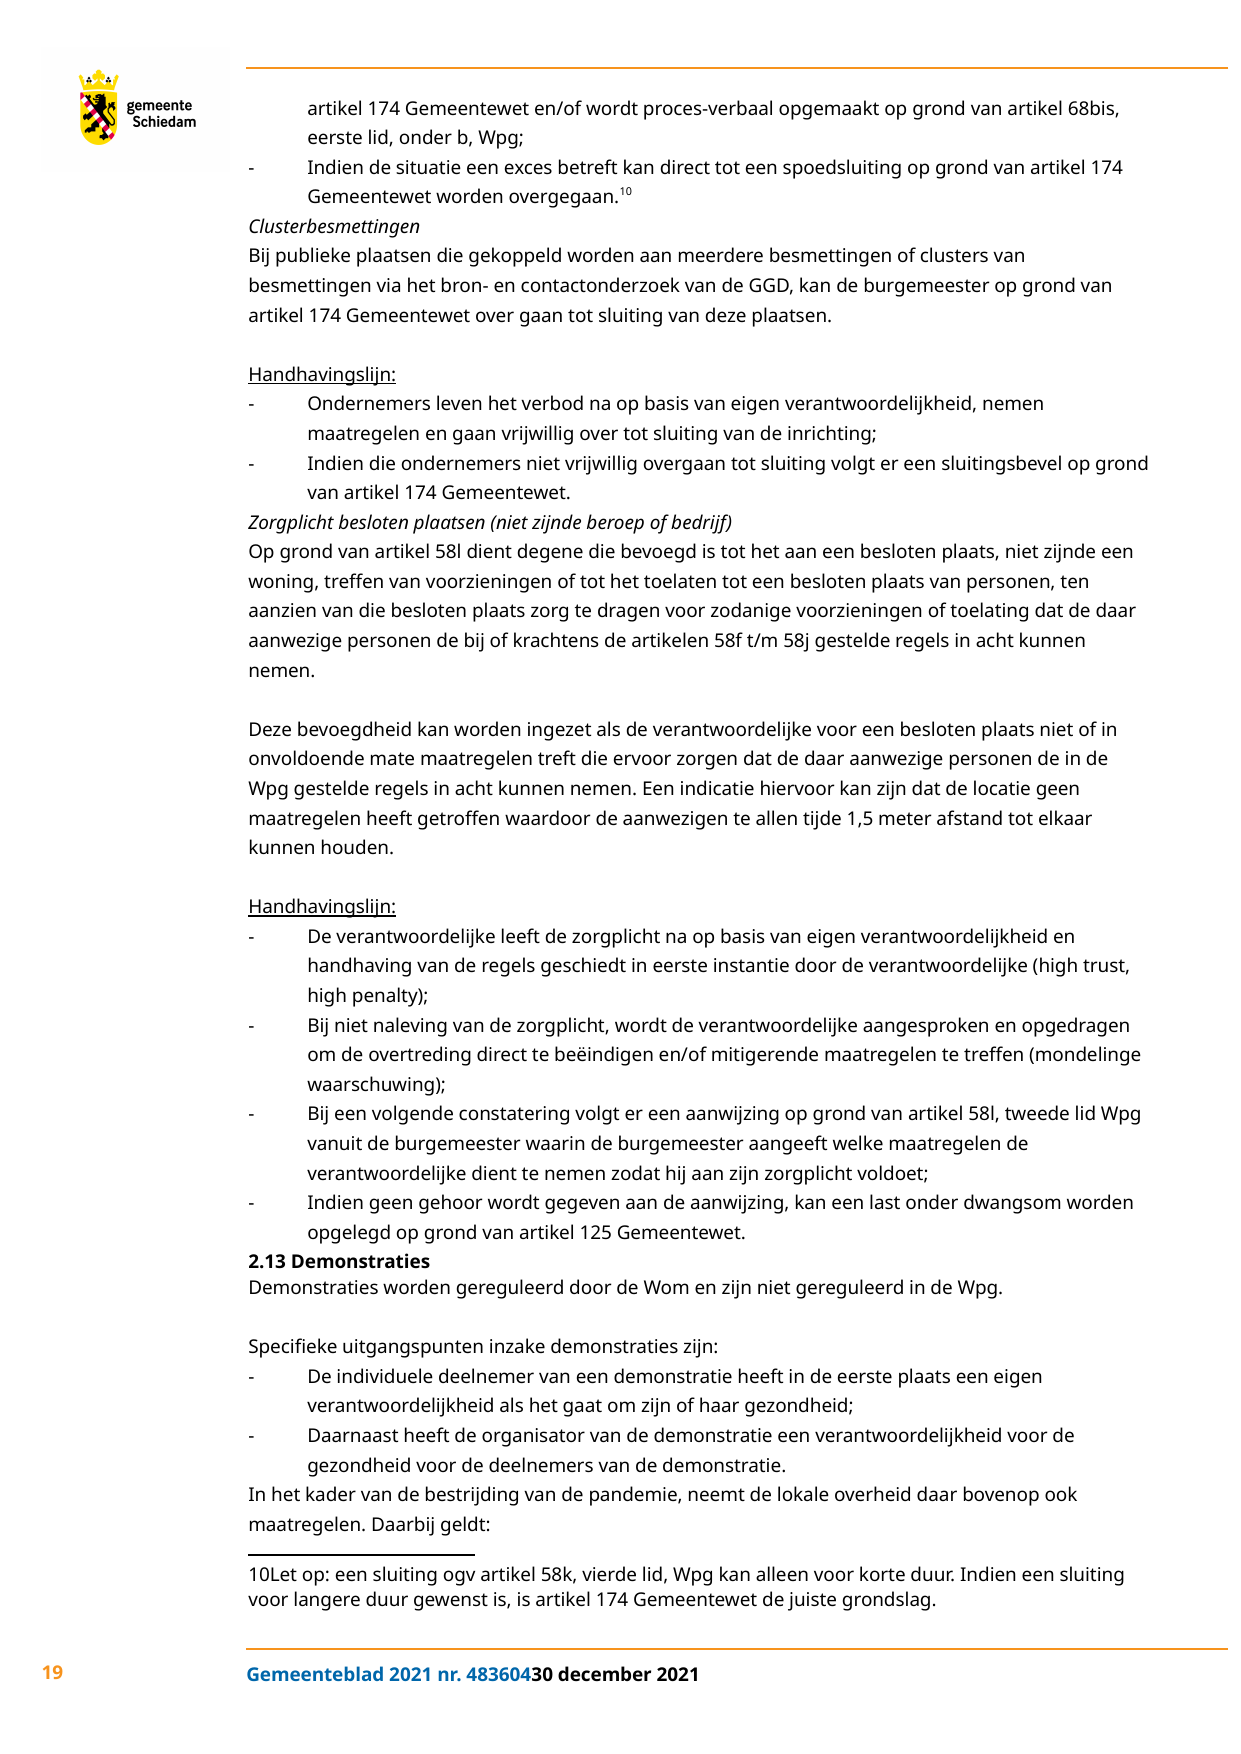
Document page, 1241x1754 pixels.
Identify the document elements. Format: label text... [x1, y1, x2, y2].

text 2.13 Demonstraties [248, 1248, 1152, 1274]
list Indien die ondernemers niet vrijwillig overgaan tot sluiting volgt er een sluitingsbevel op grond van artikel 174 Gemeentewet. [248, 450, 1152, 505]
list Indien geen gehoor wordt gegeven aan de aanwijzing, kan een last onder dwangsom worden opgelegd op grond van artikel 125 Gemeentewet. [248, 1189, 1152, 1245]
text Clusterbesmettingen [248, 213, 1152, 239]
list artikel 174 Gemeentewet en/of wordt proces-verbaal opgemaakt op grond van artikel 68bis, eerste lid, onder b, Wpg; [248, 95, 1152, 150]
list Bij een volgende constatering volgt er een aanwijzing op grond van artikel 58l, tweede lid Wpg vanuit de burgemeester waarin de burgemeester aangeeft welke maatregelen de verantwoordelijke dient te nemen zodat hij aan zijn zorgplicht voldoet; [248, 1101, 1152, 1186]
text Bij publieke plaatsen die gekoppeld worden aan meerdere besmettingen of clusters van besmettingen via het bron- en contactonderzoek van de GGD, kan de burgemeester op grond van artikel 174 Gemeentewet over gaan tot sluiting van deze plaatsen. [248, 243, 1152, 328]
list De verantwoordelijke leeft de zorgplicht na op basis van eigen verantwoordelijkheid en handhaving van de regels geschiedt in eerste instantie door de verantwoordelijke (high trust, high penalty); [248, 923, 1152, 1008]
text In het kader van de bestrijding van de pandemie, neemt de lokale overheid daar bovenop ook maatregelen. Daarbij geldt: [248, 1481, 1152, 1537]
list Ondernemers leven het verbod na op basis van eigen verantwoordelijkheid, nemen maatregelen en gaan vrijwillig over tot sluiting van de inrichting; [248, 391, 1152, 446]
text Zorgplicht besloten plaatsen (niet zijnde beroep of bedrijf) [248, 509, 1152, 535]
text Deze bevoegdheid kan worden ingezet als de verantwoordelijke voor een besloten plaats niet of in onvoldoende mate maatregelen treft die ervoor zorgen dat de daar aanwezige personen de in de Wpg gestelde regels in acht kunnen nemen. Een indicatie hiervoor kan zijn dat de locatie geen maatregelen heeft getroffen waardoor de aanwezigen te allen tijde 1,5 meter afstand tot elkaar kunnen houden. [248, 716, 1152, 860]
text Handhavingslijn: [248, 893, 1152, 919]
list De individuele deelnemer van een demonstratie heeft in de eerste plaats een eigen verantwoordelijkheid als het gaat om zijn of haar gezondheid; [248, 1363, 1152, 1418]
list Daarnaast heeft de organisator van de demonstratie een verantwoordelijkheid voor de gezondheid voor de deelnemers van de demonstratie. [248, 1422, 1152, 1477]
list Indien de situatie een exces betreft kan direct tot een spoedsluiting op grond van artikel 174 Gemeentewet worden overgegaan. [248, 154, 1152, 209]
picture [41, 47, 231, 172]
list Bij niet naleving van de zorgplicht, wordt de verantwoordelijke aangesproken en opgedragen om de overtreding direct te beëindigen en/of mitigerende maatregelen te treffen (mondelinge waarschuwing); [248, 1012, 1152, 1097]
text Handhavingslijn: [248, 361, 1152, 387]
text Specifieke uitgangspunten inzake demonstraties zijn: [248, 1333, 1152, 1359]
text Op grond van artikel 58l dient degene die bevoegd is tot het aan een besloten plaats, niet zijnde een woning, treffen van voorzieningen of tot het toelaten tot een besloten plaats van personen, ten aanzien van die besloten plaats zorg te dragen voor zodanige voorzieningen of toelating dat de daar aanwezige personen de bij of krachtens de artikelen 58f t/m 58j gestelde regels in acht kunnen nemen. [248, 538, 1152, 683]
list Let op: een sluiting ogv artikel 58k, vierde lid, Wpg kan alleen voor korte duur. Indien een sluiting voor langere duur gewenst is, is artikel 174 Gemeentewet de juiste grondslag. [248, 1561, 1152, 1612]
text Demonstraties worden gereguleerd door de Wom en zijn niet gereguleerd in de Wpg. [248, 1274, 1152, 1300]
